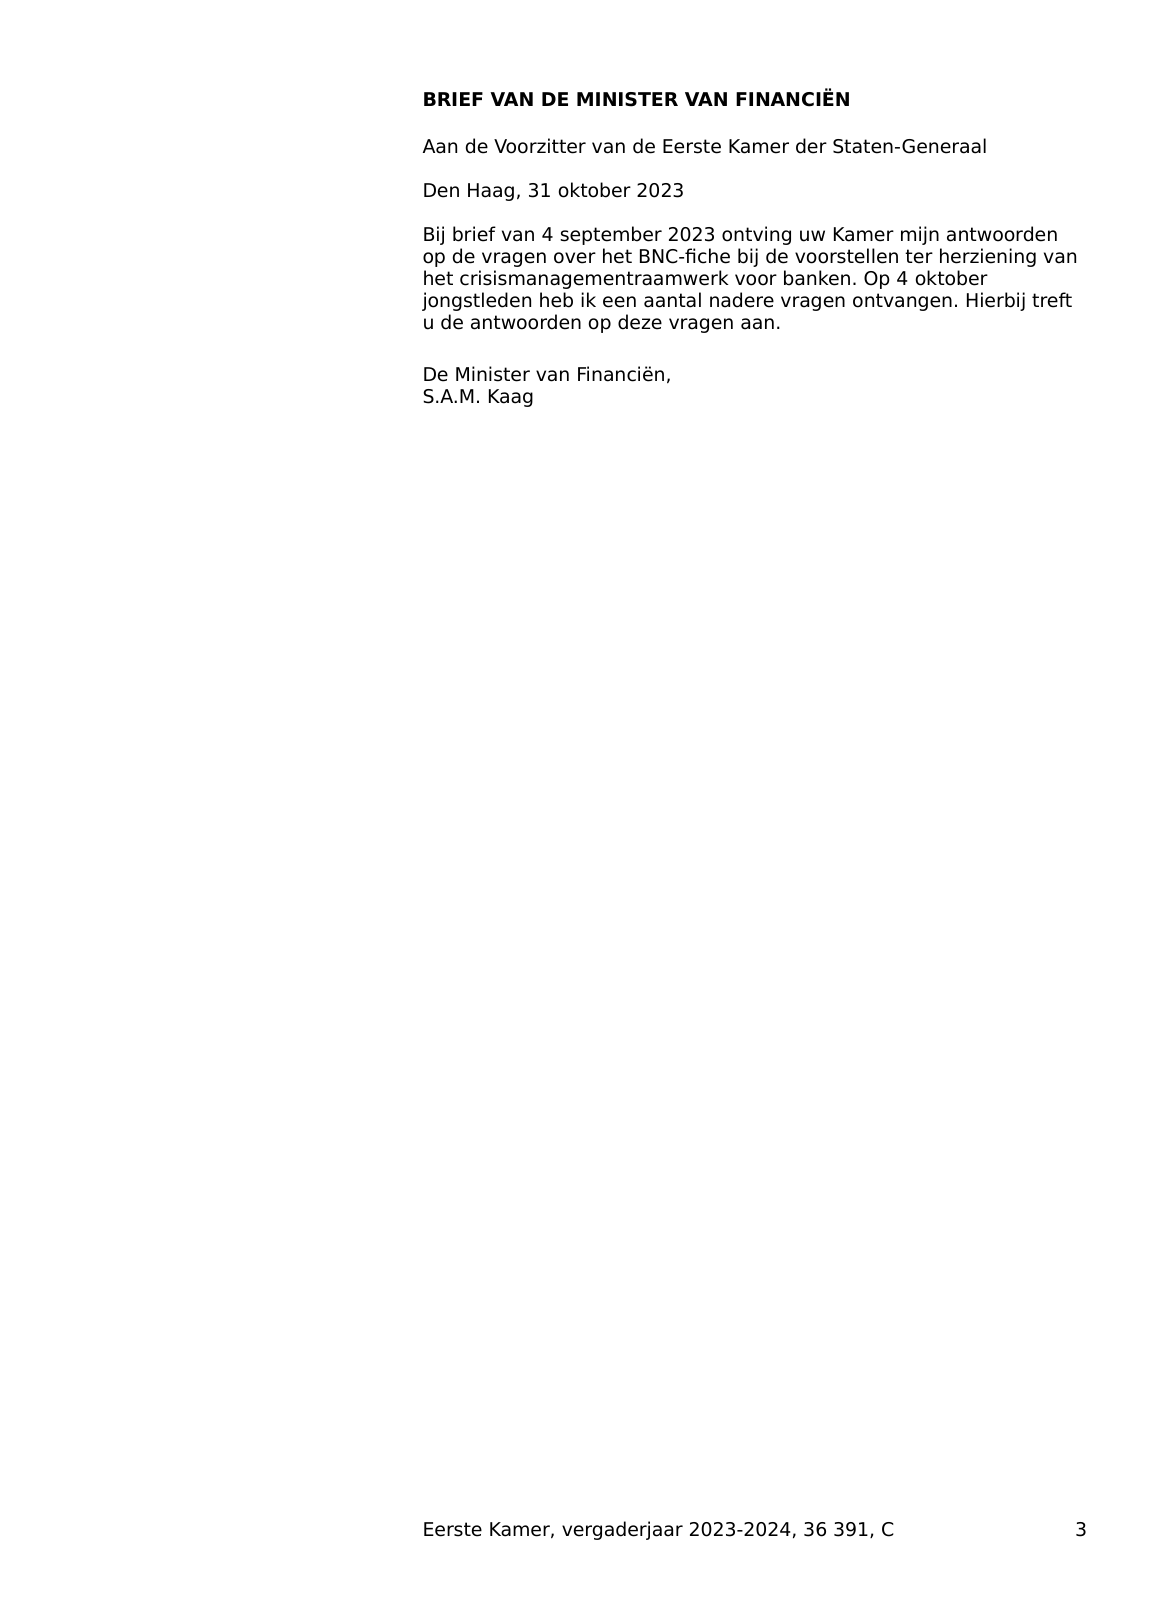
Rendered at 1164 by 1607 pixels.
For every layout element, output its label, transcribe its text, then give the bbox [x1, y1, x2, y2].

text Aan de Voorzitter van de Eerste Kamer der Staten-Generaal [422, 136, 1087, 158]
text Den Haag, 31 oktober 2023 [422, 180, 1087, 202]
text Bij brief van 4 september 2023 ontving uw Kamer mijn antwoorden op de vragen over het BNC-fiche bij de voorstellen ter herziening van het crisismanagementraamwerk voor banken. Op 4 oktober jongstleden heb ik een aantal nadere vragen ontvangen. Hierbij treft u de antwoorden op deze vragen aan. [422, 224, 1087, 334]
subtitle BRIEF VAN DE MINISTER VAN FINANCIËN [422, 89, 1087, 111]
text De Minister van Financiën, S.A.M. Kaag [422, 364, 1087, 408]
